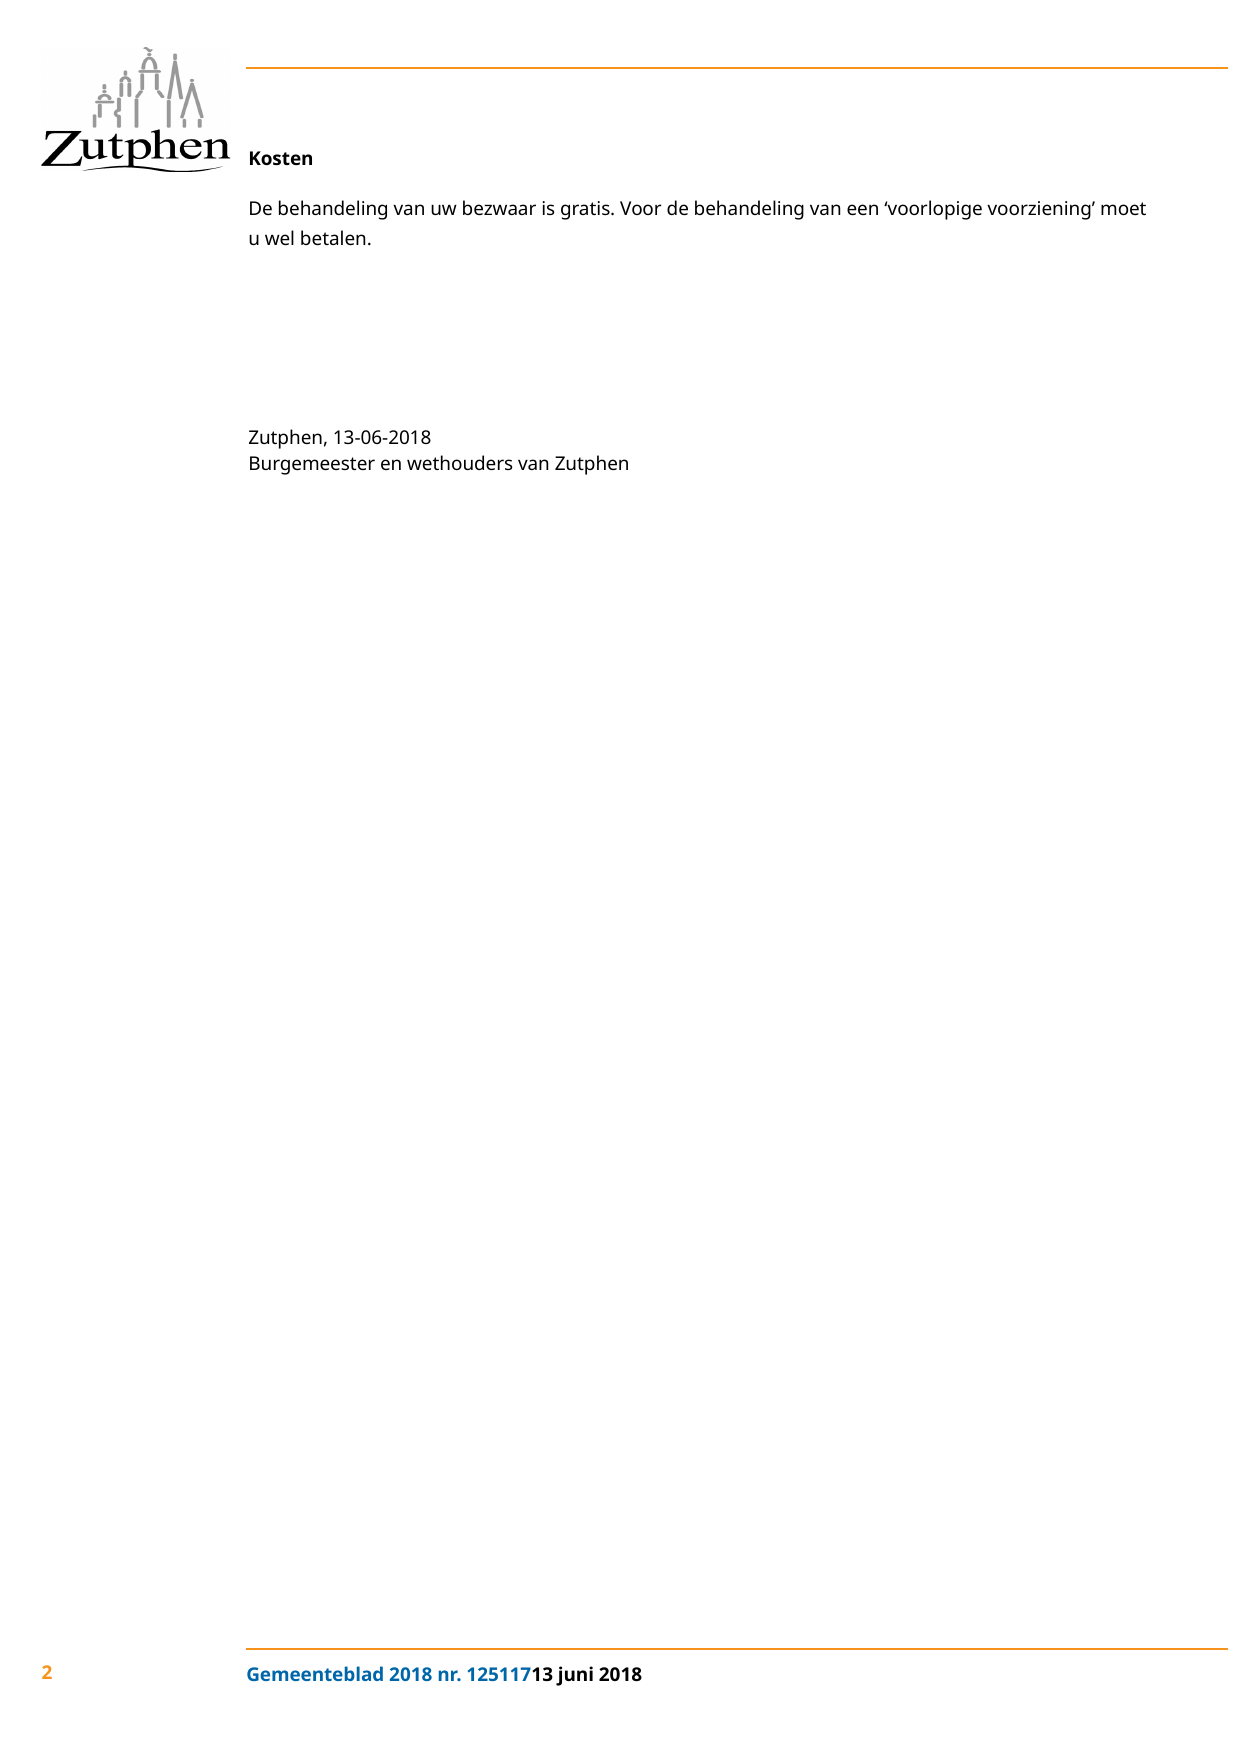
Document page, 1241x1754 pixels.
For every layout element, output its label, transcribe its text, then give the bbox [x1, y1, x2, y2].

text Zutphen, 13-06-2018 [248, 424, 1152, 450]
text De behandeling van uw bezwaar is gratis. Voor de behandeling van een ‘voorlopige voorziening’ moet u wel betalen. [248, 196, 1152, 251]
text Kosten [248, 145, 1152, 171]
picture [41, 47, 231, 172]
text Burgemeester en wethouders van Zutphen [248, 450, 1152, 476]
